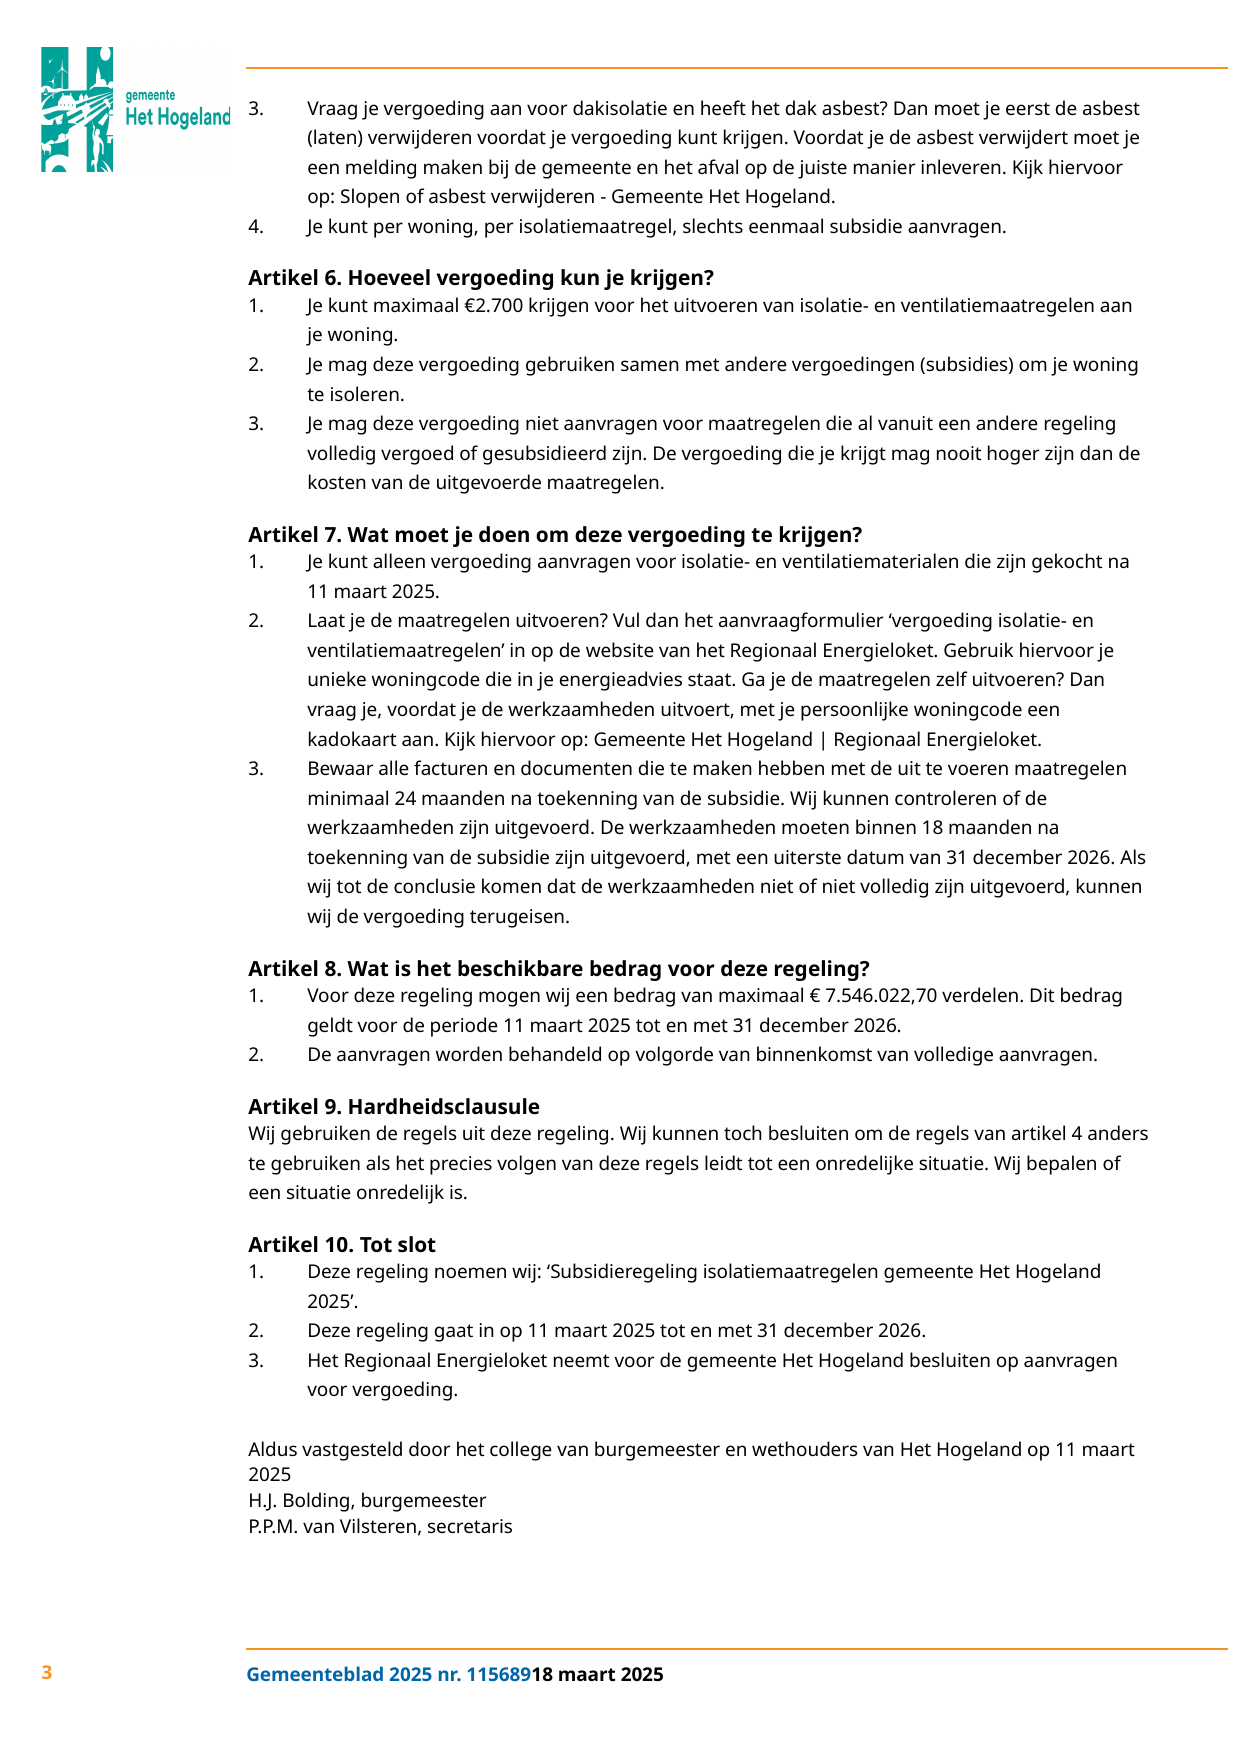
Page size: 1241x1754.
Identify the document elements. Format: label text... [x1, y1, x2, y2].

list Je mag deze vergoeding gebruiken samen met andere vergoedingen (subsidies) om je woning te isoleren. [248, 351, 1152, 406]
text Artikel 7. Wat moet je doen om deze vergoeding te krijgen? [248, 520, 1152, 548]
list Je kunt per woning, per isolatiemaatregel, slechts eenmaal subsidie aanvragen. [248, 213, 1152, 239]
list Bewaar alle facturen en documenten die te maken hebben met de uit te voeren maatregelen minimaal 24 maanden na toekenning van de subsidie. Wij kunnen controleren of de werkzaamheden zijn uitgevoerd. De werkzaamheden moeten binnen 18 maanden na toekenning van de subsidie zijn uitgevoerd, met een uiterste datum van 31 december 2026. Als wij tot de conclusie komen dat de werkzaamheden niet of niet volledig zijn uitgevoerd, kunnen wij de vergoeding terugeisen. [248, 755, 1152, 929]
list Voor deze regeling mogen wij een bedrag van maximaal € 7.546.022,70 verdelen. Dit bedrag geldt voor de periode 11 maart 2025 tot en met 31 december 2026. [248, 982, 1152, 1037]
list Het Regionaal Energieloket neemt voor de gemeente Het Hogeland besluiten op aanvragen voor vergoeding. [248, 1347, 1152, 1402]
picture [41, 47, 231, 172]
list De aanvragen worden behandeld op volgorde van binnenkomst van volledige aanvragen. [248, 1041, 1152, 1067]
list Laat je de maatregelen uitvoeren? Vul dan het aanvraagformulier ‘vergoeding isolatie- en ventilatiemaatregelen’ in op de website van het Regionaal Energieloket. Gebruik hiervoor je unieke woningcode die in je energieadvies staat. Ga je de maatregelen zelf uitvoeren? Dan vraag je, voordat je de werkzaamheden uitvoert, met je persoonlijke woningcode een kadokaart aan. Kijk hiervoor op: Gemeente Het Hogeland | Regionaal Energieloket. [248, 607, 1152, 752]
list Deze regeling gaat in op 11 maart 2025 tot en met 31 december 2026. [248, 1317, 1152, 1343]
list Deze regeling noemen wij: ‘Subsidieregeling isolatiemaatregelen gemeente Het Hogeland 2025’. [248, 1258, 1152, 1313]
text Artikel 9. Hardheidsclausule [248, 1092, 1152, 1120]
text Artikel 8. Wat is het beschikbare bedrag voor deze regeling? [248, 954, 1152, 982]
list Je kunt maximaal €2.700 krijgen voor het uitvoeren van isolatie- en ventilatiemaatregelen aan je woning. [248, 292, 1152, 347]
text Artikel 6. Hoeveel vergoeding kun je krijgen? [248, 263, 1152, 292]
text Wij gebruiken de regels uit deze regeling. Wij kunnen toch besluiten om de regels van artikel 4 anders te gebruiken als het precies volgen van deze regels leidt tot een onredelijke situatie. Wij bepalen of een situatie onredelijk is. [248, 1120, 1152, 1205]
list Je mag deze vergoeding niet aanvragen voor maatregelen die al vanuit een andere regeling volledig vergoed of gesubsidieerd zijn. De vergoeding die je krijgt mag nooit hoger zijn dan de kosten van de uitgevoerde maatregelen. [248, 410, 1152, 495]
text Artikel 10. Tot slot [248, 1230, 1152, 1258]
text Aldus vastgesteld door het college van burgemeester en wethouders van Het Hogeland op 11 maart 2025 [248, 1436, 1152, 1487]
text H.J. Bolding, burgemeester [248, 1487, 1152, 1513]
list Je kunt alleen vergoeding aanvragen voor isolatie- en ventilatiematerialen die zijn gekocht na 11 maart 2025. [248, 548, 1152, 604]
list Vraag je vergoeding aan voor dakisolatie en heeft het dak asbest? Dan moet je eerst de asbest (laten) verwijderen voordat je vergoeding kunt krijgen. Voordat je de asbest verwijdert moet je een melding maken bij de gemeente en het afval op de juiste manier inleveren. Kijk hiervoor op: Slopen of asbest verwijderen - Gemeente Het Hogeland. [248, 95, 1152, 209]
text P.P.M. van Vilsteren, secretaris [248, 1513, 1152, 1539]
